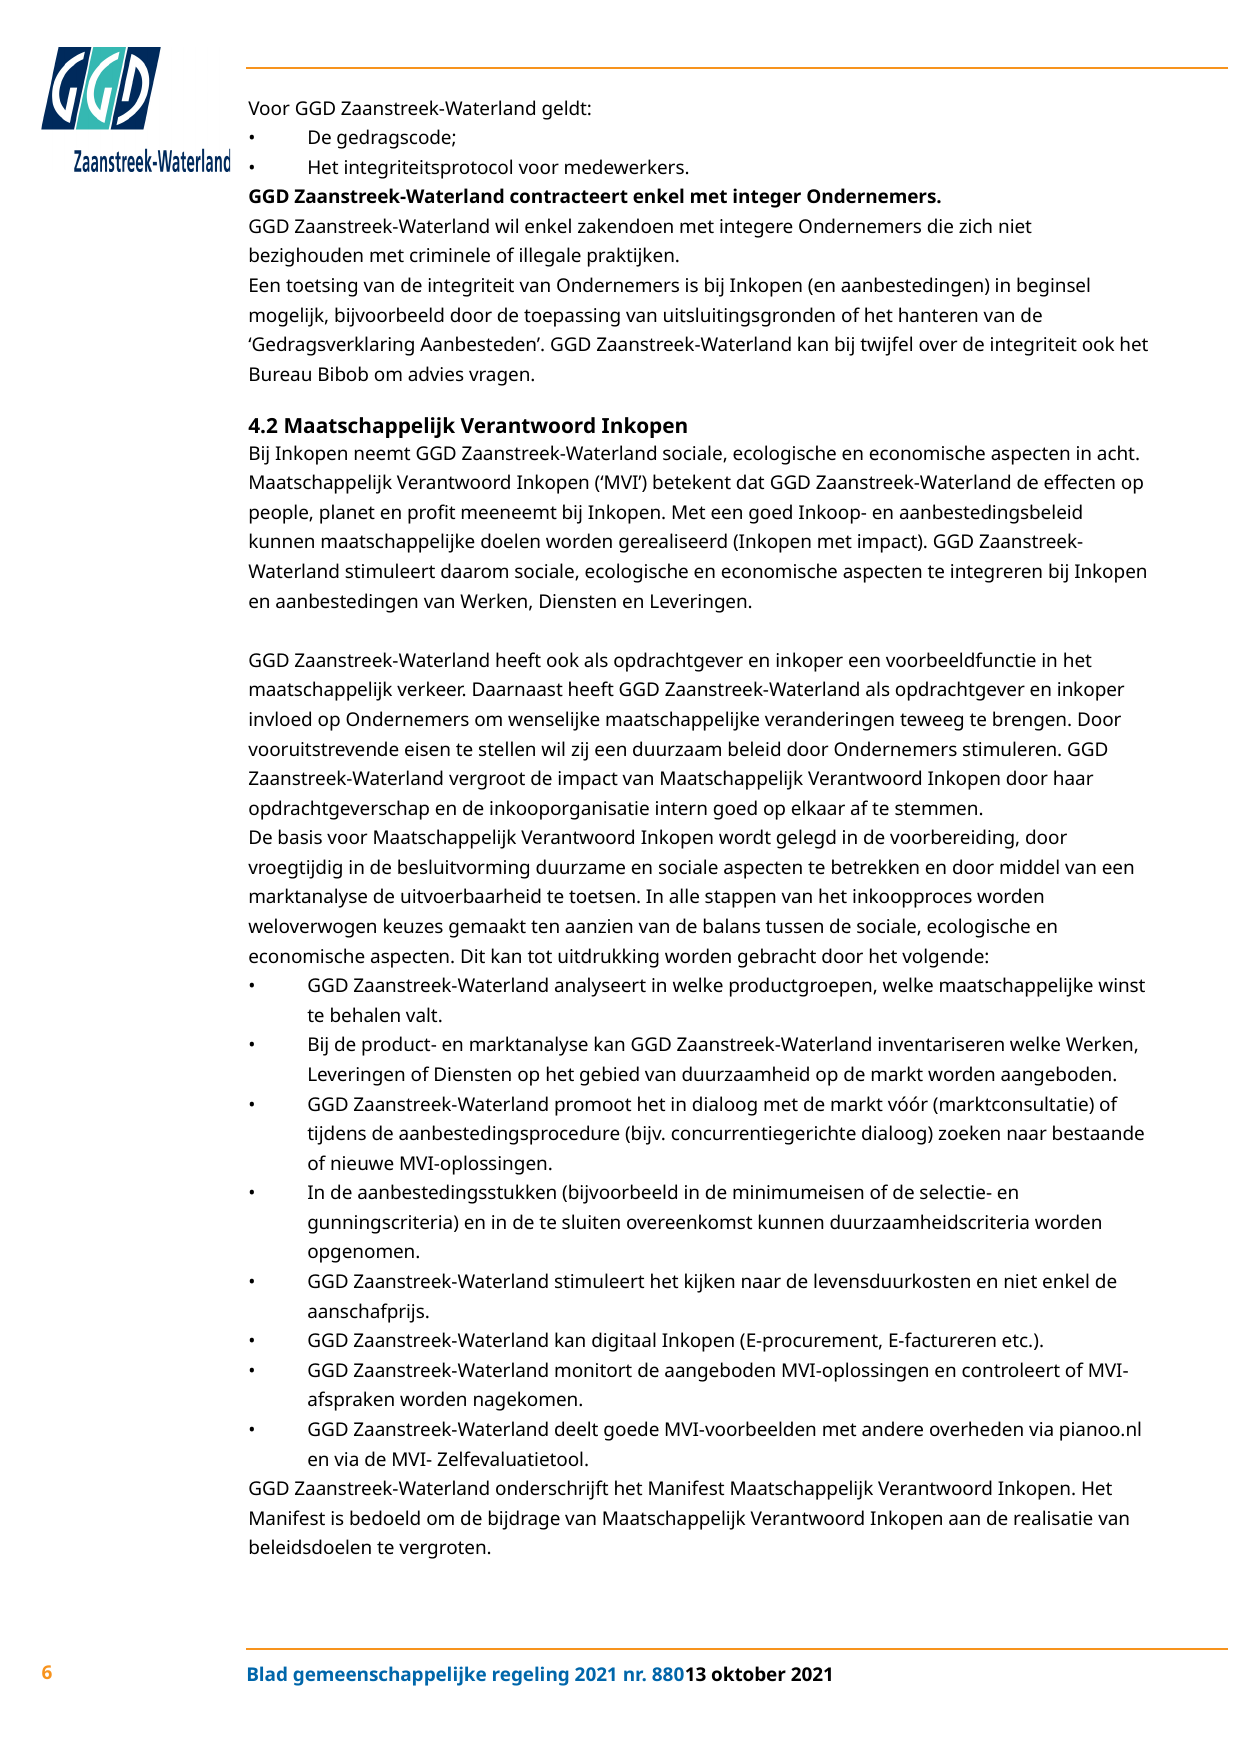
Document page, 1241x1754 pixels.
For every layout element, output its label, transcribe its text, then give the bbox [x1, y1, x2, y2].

text Voor GGD Zaanstreek-Waterland geldt: [248, 95, 1152, 121]
text GGD Zaanstreek-Waterland contracteert enkel met integer Ondernemers. [248, 183, 1152, 209]
list Het integriteitsprotocol voor medewerkers. [248, 154, 1152, 180]
text Bij Inkopen neemt GGD Zaanstreek-Waterland sociale, ecologische en economische aspecten in acht. Maatschappelijk Verantwoord Inkopen (‘MVI’) betekent dat GGD Zaanstreek-Waterland de effecten op people, planet en profit meeneemt bij Inkopen. Met een goed Inkoop- en aanbestedingsbeleid kunnen maatschappelijke doelen worden gerealiseerd (Inkopen met impact). GGD Zaanstreek-Waterland stimuleert daarom sociale, ecologische en economische aspecten te integreren bij Inkopen en aanbestedingen van Werken, Diensten en Leveringen. [248, 440, 1152, 613]
list GGD Zaanstreek-Waterland analyseert in welke productgroepen, welke maatschappelijke winst te behalen valt. [248, 972, 1152, 1028]
list In de aanbestedingsstukken (bijvoorbeeld in de minimumeisen of de selectie- en gunningscriteria) en in de te sluiten overeenkomst kunnen duurzaamheidscriteria worden opgenomen. [248, 1179, 1152, 1264]
list Bij de product- en marktanalyse kan GGD Zaanstreek-Waterland inventariseren welke Werken, Leveringen of Diensten op het gebied van duurzaamheid op de markt worden aangeboden. [248, 1032, 1152, 1087]
text GGD Zaanstreek-Waterland wil enkel zakendoen met integere Ondernemers die zich niet bezighouden met criminele of illegale praktijken. [248, 213, 1152, 268]
list GGD Zaanstreek-Waterland monitort de aangeboden MVI-oplossingen en controleert of MVI-afspraken worden nagekomen. [248, 1357, 1152, 1412]
text GGD Zaanstreek-Waterland heeft ook als opdrachtgever en inkoper een voorbeeldfunctie in het maatschappelijk verkeer. Daarnaast heeft GGD Zaanstreek-Waterland als opdrachtgever en inkoper invloed op Ondernemers om wenselijke maatschappelijke veranderingen teweeg te brengen. Door vooruitstrevende eisen te stellen wil zij een duurzaam beleid door Ondernemers stimuleren. GGD Zaanstreek-Waterland vergroot de impact van Maatschappelijk Verantwoord Inkopen door haar opdrachtgeverschap en de inkooporganisatie intern goed op elkaar af te stemmen. [248, 647, 1152, 821]
list GGD Zaanstreek-Waterland promoot het in dialoog met de markt vóór (marktconsultatie) of tijdens de aanbestedingsprocedure (bijv. concurrentiegerichte dialoog) zoeken naar bestaande of nieuwe MVI-oplossingen. [248, 1091, 1152, 1176]
text 4.2 Maatschappelijk Verantwoord Inkopen [248, 411, 1152, 440]
list GGD Zaanstreek-Waterland kan digitaal Inkopen (E-procurement, E-factureren etc.). [248, 1327, 1152, 1353]
list GGD Zaanstreek-Waterland stimuleert het kijken naar de levensduurkosten en niet enkel de aanschafprijs. [248, 1268, 1152, 1323]
list GGD Zaanstreek-Waterland deelt goede MVI-voorbeelden met andere overheden via pianoo.nl en via de MVI- Zelfevaluatietool. [248, 1416, 1152, 1471]
text GGD Zaanstreek-Waterland onderschrijft het Manifest Maatschappelijk Verantwoord Inkopen. Het Manifest is bedoeld om de bijdrage van Maatschappelijk Verantwoord Inkopen aan de realisatie van beleidsdoelen te vergroten. [248, 1475, 1152, 1560]
picture [41, 47, 231, 172]
text Een toetsing van de integriteit van Ondernemers is bij Inkopen (en aanbestedingen) in beginsel mogelijk, bijvoorbeeld door de toepassing van uitsluitingsgronden of het hanteren van de ‘Gedragsverklaring Aanbesteden’. GGD Zaanstreek-Waterland kan bij twijfel over de integriteit ook het Bureau Bibob om advies vragen. [248, 272, 1152, 387]
text De basis voor Maatschappelijk Verantwoord Inkopen wordt gelegd in de voorbereiding, door vroegtijdig in de besluitvorming duurzame en sociale aspecten te betrekken en door middel van een marktanalyse de uitvoerbaarheid te toetsen. In alle stappen van het inkoopproces worden weloverwogen keuzes gemaakt ten aanzien van de balans tussen de sociale, ecologische en economische aspecten. Dit kan tot uitdrukking worden gebracht door het volgende: [248, 824, 1152, 968]
list De gedragscode; [248, 124, 1152, 150]
